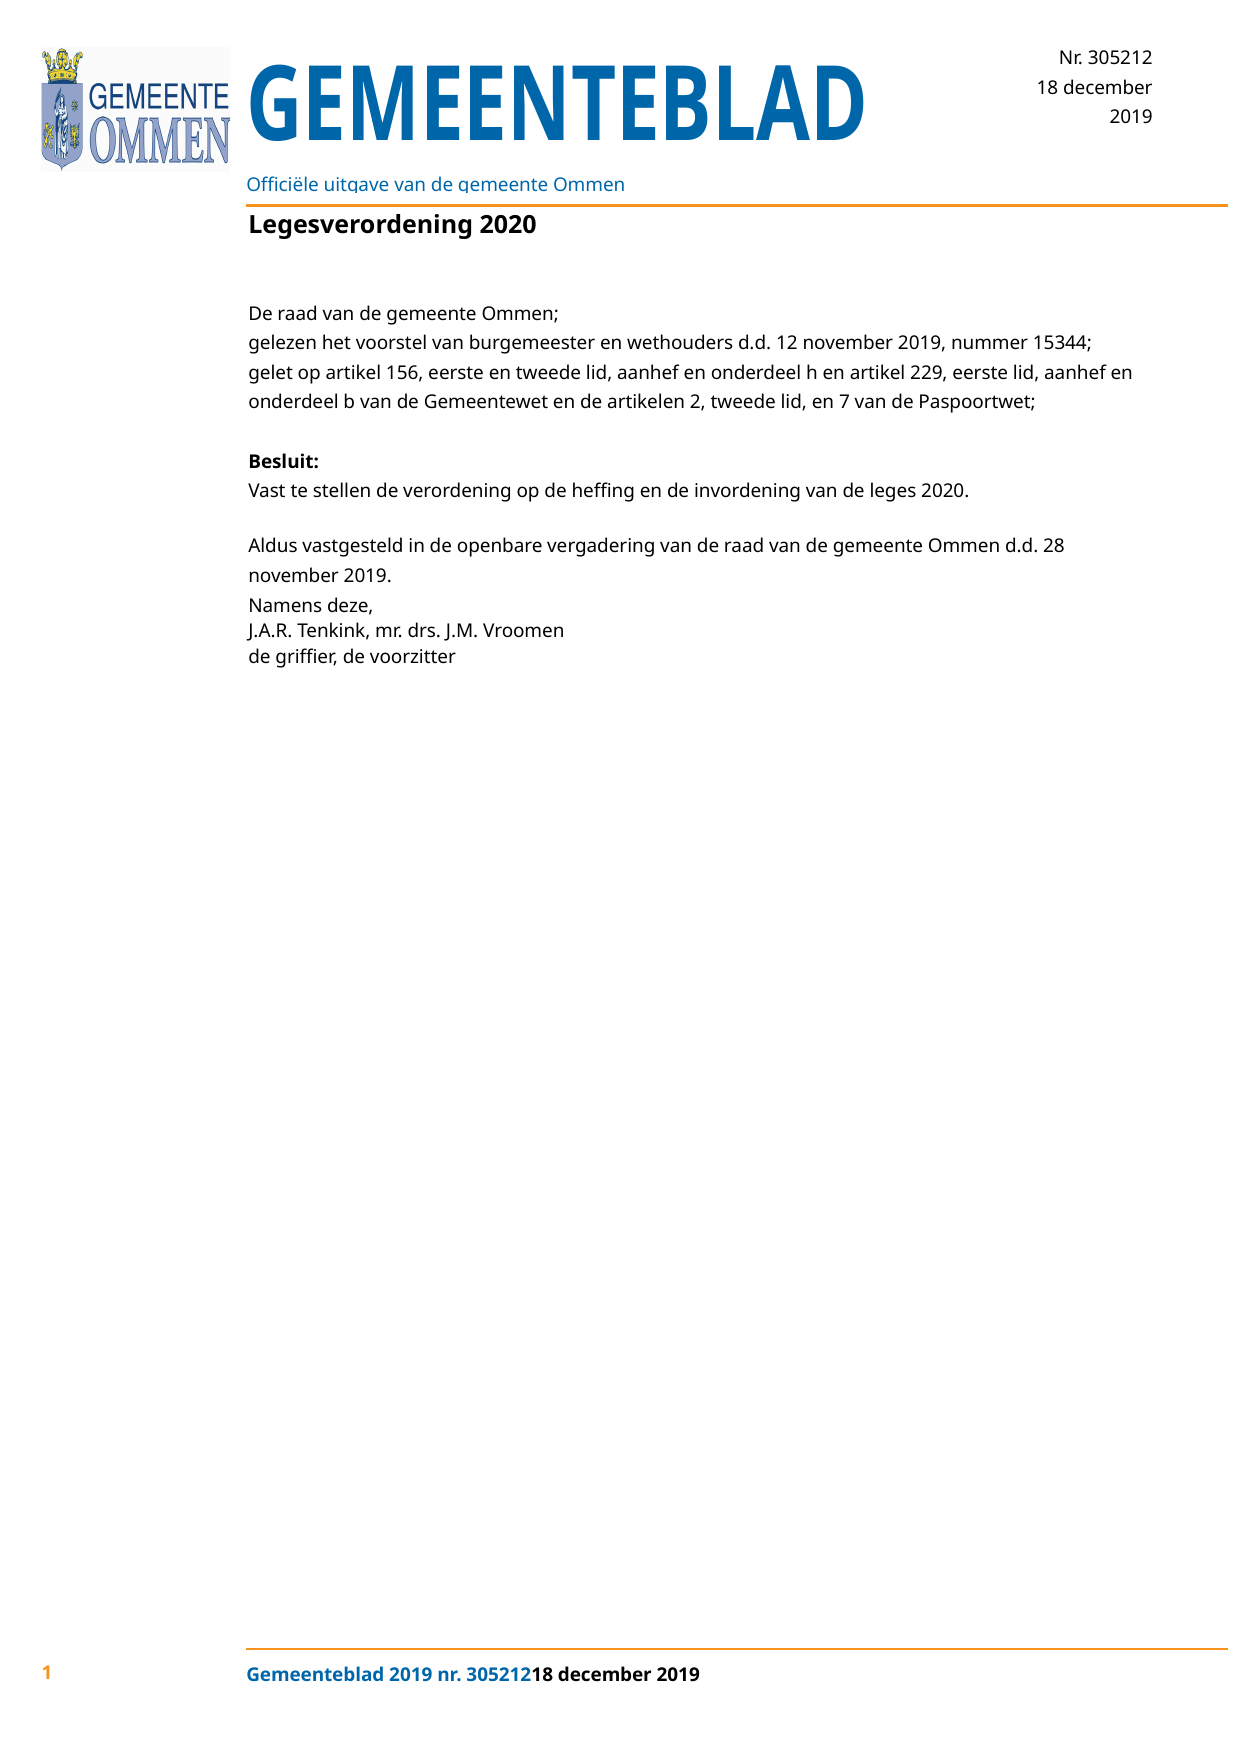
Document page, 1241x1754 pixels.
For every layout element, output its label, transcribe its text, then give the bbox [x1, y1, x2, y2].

text Aldus vastgesteld in de openbare vergadering van de raad van de gemeente Ommen d.d. 28 november 2019. [248, 533, 1152, 588]
text Namens deze, [248, 592, 1152, 618]
text Besluit: [248, 448, 1152, 473]
text gelet op artikel 156, eerste en tweede lid, aanhef en onderdeel h en artikel 229, eerste lid, aanhef en onderdeel b van de Gemeentewet en de artikelen 2, tweede lid, en 7 van de Paspoortwet; [248, 359, 1152, 414]
text De raad van de gemeente Ommen; [248, 300, 1152, 326]
picture [41, 47, 231, 172]
text de griffier, de voorzitter [248, 643, 1152, 669]
text gelezen het voorstel van burgemeester en wethouders d.d. 12 november 2019, nummer 15344; [248, 329, 1152, 355]
text Legesverordening 2020 [248, 207, 1152, 241]
text Vast te stellen de verordening op de heffing en de invordening van de leges 2020. [248, 477, 1152, 503]
text J.A.R. Tenkink, mr. drs. J.M. Vroomen [248, 618, 1152, 643]
